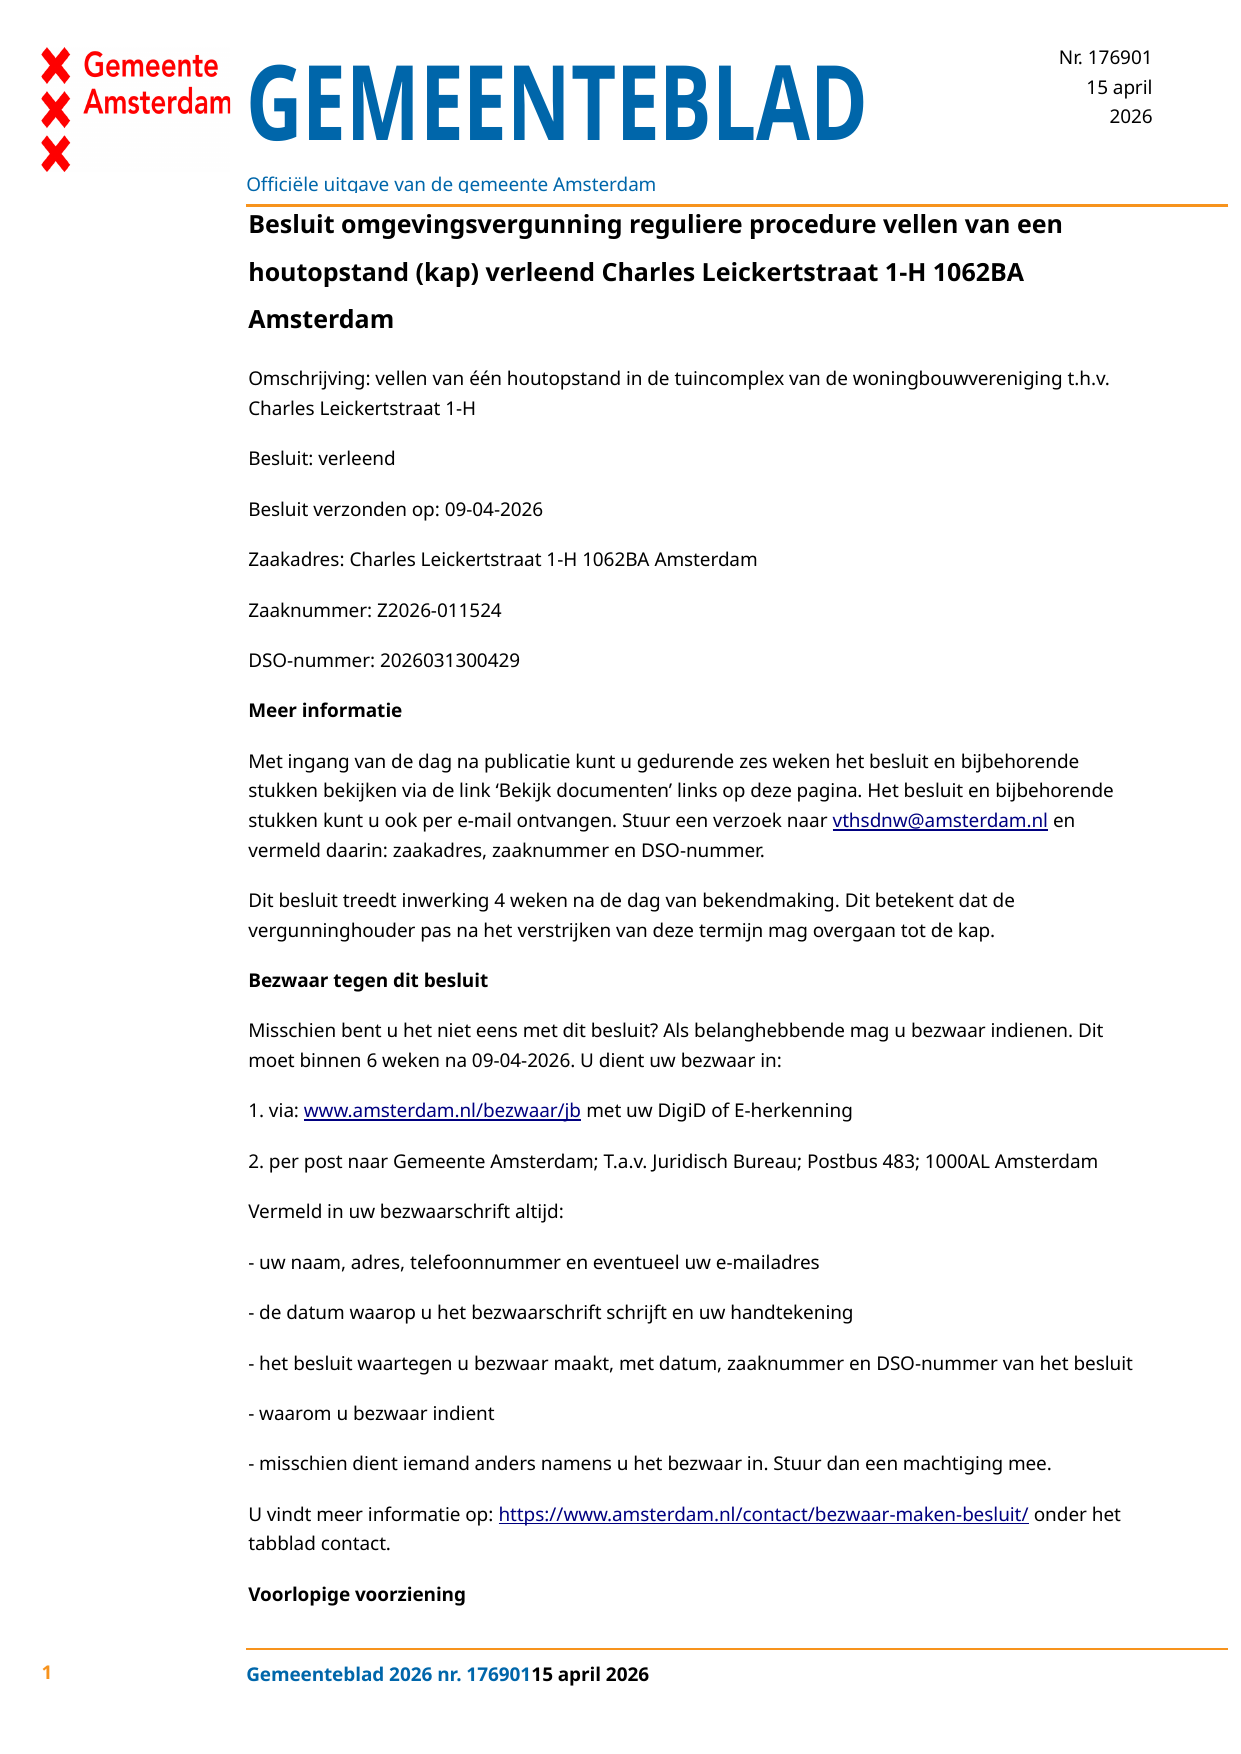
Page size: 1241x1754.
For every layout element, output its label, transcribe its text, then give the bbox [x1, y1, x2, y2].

text Met ingang van de dag na publicatie kunt u gedurende zes weken het besluit en bijbehorende stukken bekijken via de link ‘Bekijk documenten’ links op deze pagina. Het besluit en bijbehorende stukken kunt u ook per e-mail ontvangen. Stuur een verzoek naar vthsdnw@amsterdam.nl en vermeld daarin: zaakadres, zaaknummer en DSO-nummer. [248, 748, 1152, 862]
text - de datum waarop u het bezwaarschrift schrijft en uw handtekening [248, 1299, 1152, 1325]
text - waarom u bezwaar indient [248, 1400, 1152, 1426]
text Besluit verzonden op: 09-04-2026 [248, 496, 1152, 522]
text Besluit: verleend [248, 446, 1152, 471]
text - uw naam, adres, telefoonnummer en eventueel uw e-mailadres [248, 1249, 1152, 1274]
text Besluit omgevingsvergunning reguliere procedure vellen van een houtopstand (kap) verleend Charles Leickertstraat 1-H 1062BA Amsterdam [248, 207, 1152, 336]
text Zaaknummer: Z2026-011524 [248, 597, 1152, 622]
text Meer informatie [248, 698, 1152, 723]
text - het besluit waartegen u bezwaar maakt, met datum, zaaknummer en DSO-nummer van het besluit [248, 1350, 1152, 1375]
text 2. per post naar Gemeente Amsterdam; T.a.v. Juridisch Bureau; Postbus 483; 1000AL Amsterdam [248, 1148, 1152, 1174]
text U vindt meer informatie op: https://www.amsterdam.nl/contact/bezwaar-maken-besluit/ onder het tabblad contact. [248, 1501, 1152, 1556]
text Misschien bent u het niet eens met dit besluit? Als belanghebbende mag u bezwaar indienen. Dit moet binnen 6 weken na 09-04-2026. U dient uw bezwaar in: [248, 1018, 1152, 1073]
text Vermeld in uw bezwaarschrift altijd: [248, 1198, 1152, 1224]
text Omschrijving: vellen van één houtopstand in de tuincomplex van de woningbouwvereniging t.h.v. Charles Leickertstraat 1-H [248, 366, 1152, 421]
picture [41, 47, 231, 172]
text Dit besluit treedt inwerking 4 weken na de dag van bekendmaking. Dit betekent dat de vergunninghouder pas na het verstrijken van deze termijn mag overgaan tot de kap. [248, 887, 1152, 942]
text Voorlopige voorziening [248, 1581, 1152, 1607]
text Zaakadres: Charles Leickertstraat 1-H 1062BA Amsterdam [248, 546, 1152, 572]
text DSO-nummer: 2026031300429 [248, 647, 1152, 673]
text 1. via: www.amsterdam.nl/bezwaar/jb met uw DigiD of E-herkenning [248, 1098, 1152, 1123]
text - misschien dient iemand anders namens u het bezwaar in. Stuur dan een machtiging mee. [248, 1451, 1152, 1476]
text Bezwaar tegen dit besluit [248, 967, 1152, 993]
